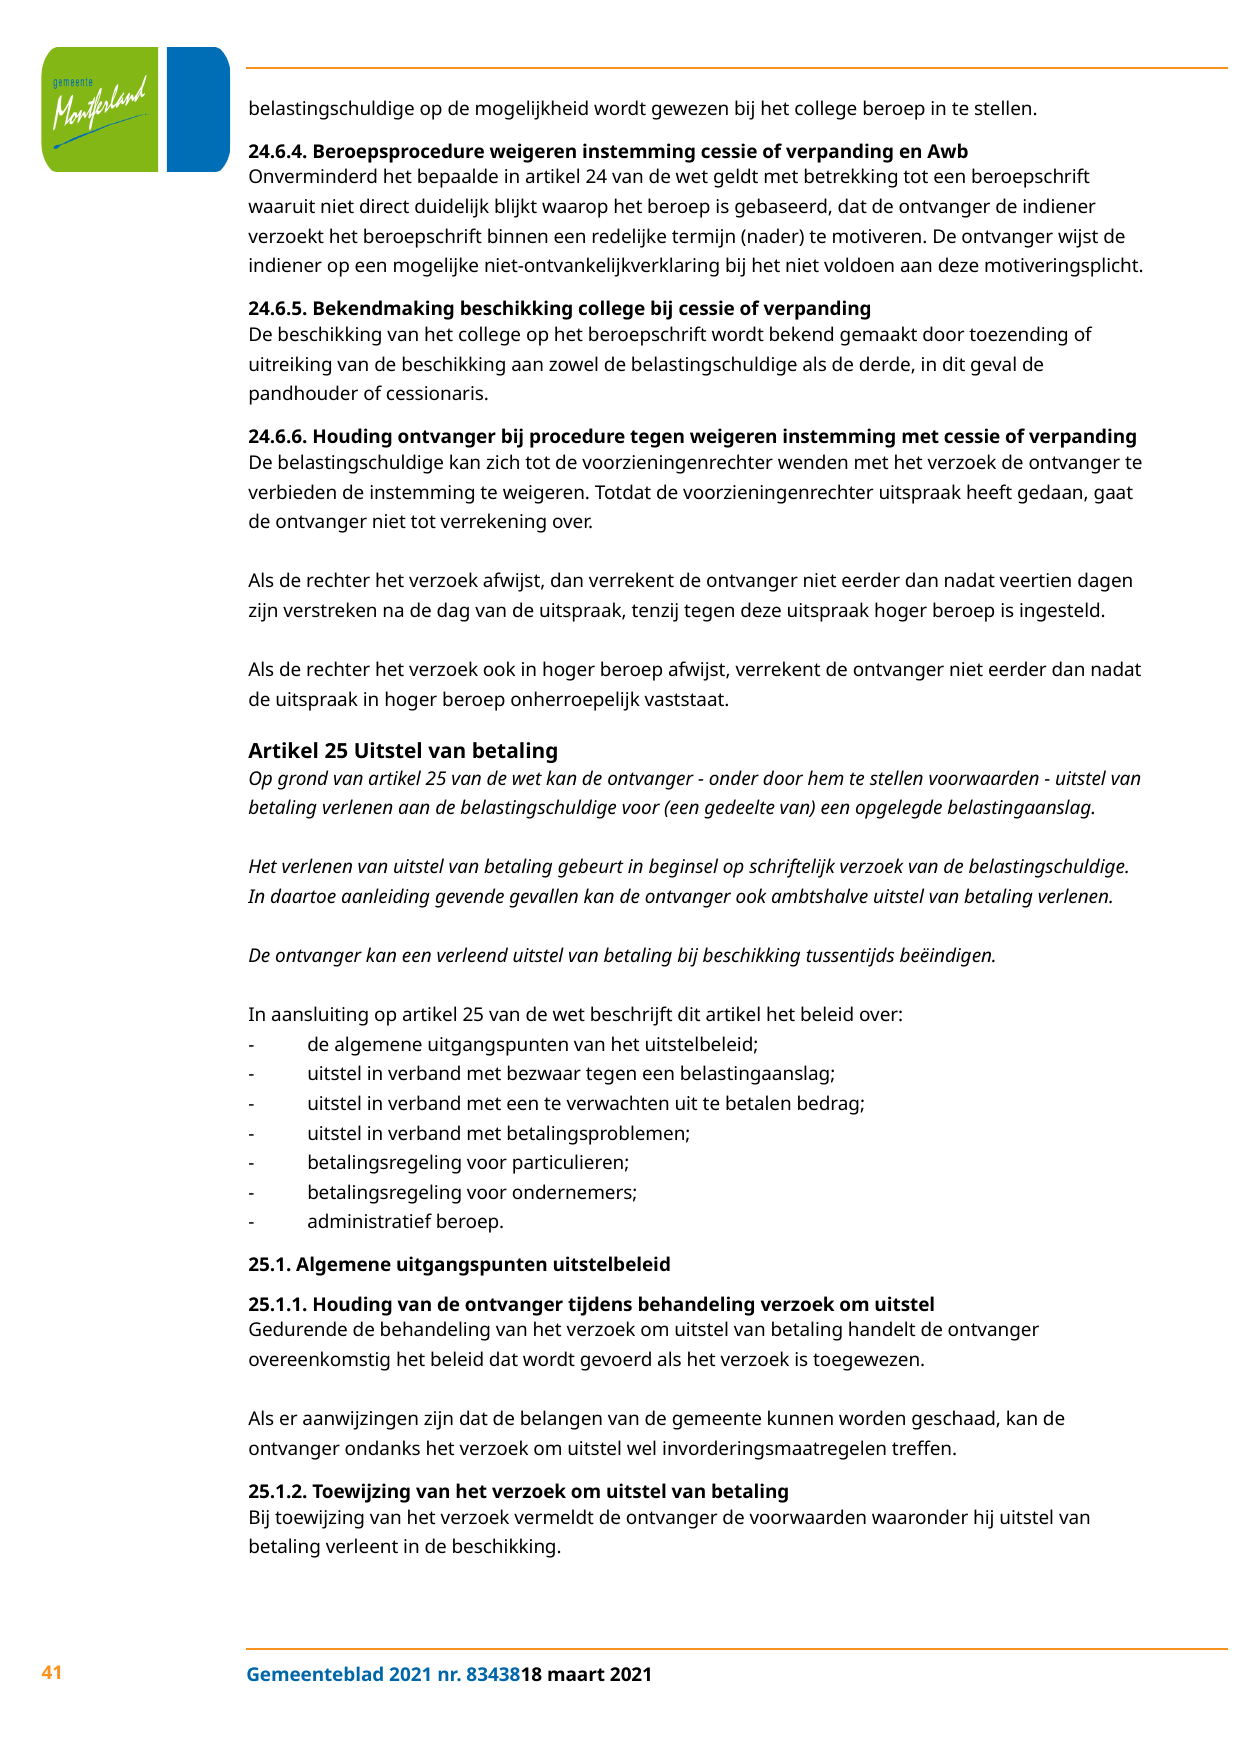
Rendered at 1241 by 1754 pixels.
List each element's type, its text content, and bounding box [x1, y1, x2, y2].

text Als er aanwijzingen zijn dat de belangen van de gemeente kunnen worden geschaad, kan de ontvanger ondanks het verzoek om uitstel wel invorderingsmaatregelen treffen. [248, 1405, 1152, 1461]
text De beschikking van het college op het beroepschrift wordt bekend gemaakt door toezending of uitreiking van de beschikking aan zowel de belastingschuldige als de derde, in dit geval de pandhouder of cessionaris. [248, 321, 1152, 406]
text 25.1.2. Toewijzing van het verzoek om uitstel van betaling [248, 1478, 1152, 1504]
list administratief beroep. [248, 1208, 1152, 1234]
text Als de rechter het verzoek ook in hoger beroep afwijst, verrekent de ontvanger niet eerder dan nadat de uitspraak in hoger beroep onherroepelijk vaststaat. [248, 656, 1152, 712]
text 25.1. Algemene uitgangspunten uitstelbeleid [248, 1252, 1152, 1277]
text 24.6.5. Bekendmaking beschikking college bij cessie of verpanding [248, 296, 1152, 321]
text Het verlenen van uitstel van betaling gebeurt in beginsel op schriftelijk verzoek van de belastingschuldige. In daartoe aanleiding gevende gevallen kan de ontvanger ook ambtshalve uitstel van betaling verlenen. [248, 853, 1152, 909]
text Artikel 25 Uitstel van betaling [248, 736, 1152, 765]
text belastingschuldige op de mogelijkheid wordt gewezen bij het college beroep in te stellen. [248, 95, 1152, 121]
text Op grond van artikel 25 van de wet kan de ontvanger - onder door hem te stellen voorwaarden - uitstel van betaling verlenen aan de belastingschuldige voor (een gedeelte van) een opgelegde belastingaanslag. [248, 765, 1152, 820]
list uitstel in verband met betalingsproblemen; [248, 1120, 1152, 1146]
text Bij toewijzing van het verzoek vermeldt de ontvanger de voorwaarden waaronder hij uitstel van betaling verleent in de beschikking. [248, 1504, 1152, 1559]
list betalingsregeling voor ondernemers; [248, 1179, 1152, 1205]
text De belastingschuldige kan zich tot de voorzieningenrechter wenden met het verzoek de ontvanger te verbieden de instemming te weigeren. Totdat de voorzieningenrechter uitspraak heeft gedaan, gaat de ontvanger niet tot verrekening over. [248, 449, 1152, 534]
list uitstel in verband met bezwaar tegen een belastingaanslag; [248, 1061, 1152, 1086]
text In aansluiting op artikel 25 van de wet beschrijft dit artikel het beleid over: [248, 1001, 1152, 1027]
list de algemene uitgangspunten van het uitstelbeleid; [248, 1031, 1152, 1057]
picture [41, 47, 231, 172]
text Onverminderd het bepaalde in artikel 24 van de wet geldt met betrekking tot een beroepschrift waaruit niet direct duidelijk blijkt waarop het beroep is gebaseerd, dat de ontvanger de indiener verzoekt het beroepschrift binnen een redelijke termijn (nader) te motiveren. De ontvanger wijst de indiener op een mogelijke niet-ontvankelijkverklaring bij het niet voldoen aan deze motiveringsplicht. [248, 164, 1152, 278]
text Gedurende de behandeling van het verzoek om uitstel van betaling handelt de ontvanger overeenkomstig het beleid dat wordt gevoerd als het verzoek is toegewezen. [248, 1317, 1152, 1372]
text De ontvanger kan een verleend uitstel van betaling bij beschikking tussentijds beëindigen. [248, 942, 1152, 968]
text Als de rechter het verzoek afwijst, dan verrekent de ontvanger niet eerder dan nadat veertien dagen zijn verstreken na de dag van de uitspraak, tenzij tegen deze uitspraak hoger beroep is ingesteld. [248, 568, 1152, 623]
list betalingsregeling voor particulieren; [248, 1149, 1152, 1175]
text 25.1.1. Houding van de ontvanger tijdens behandeling verzoek om uitstel [248, 1291, 1152, 1317]
list uitstel in verband met een te verwachten uit te betalen bedrag; [248, 1090, 1152, 1116]
text 24.6.6. Houding ontvanger bij procedure tegen weigeren instemming met cessie of verpanding [248, 423, 1152, 449]
text 24.6.4. Beroepsprocedure weigeren instemming cessie of verpanding en Awb [248, 138, 1152, 164]
